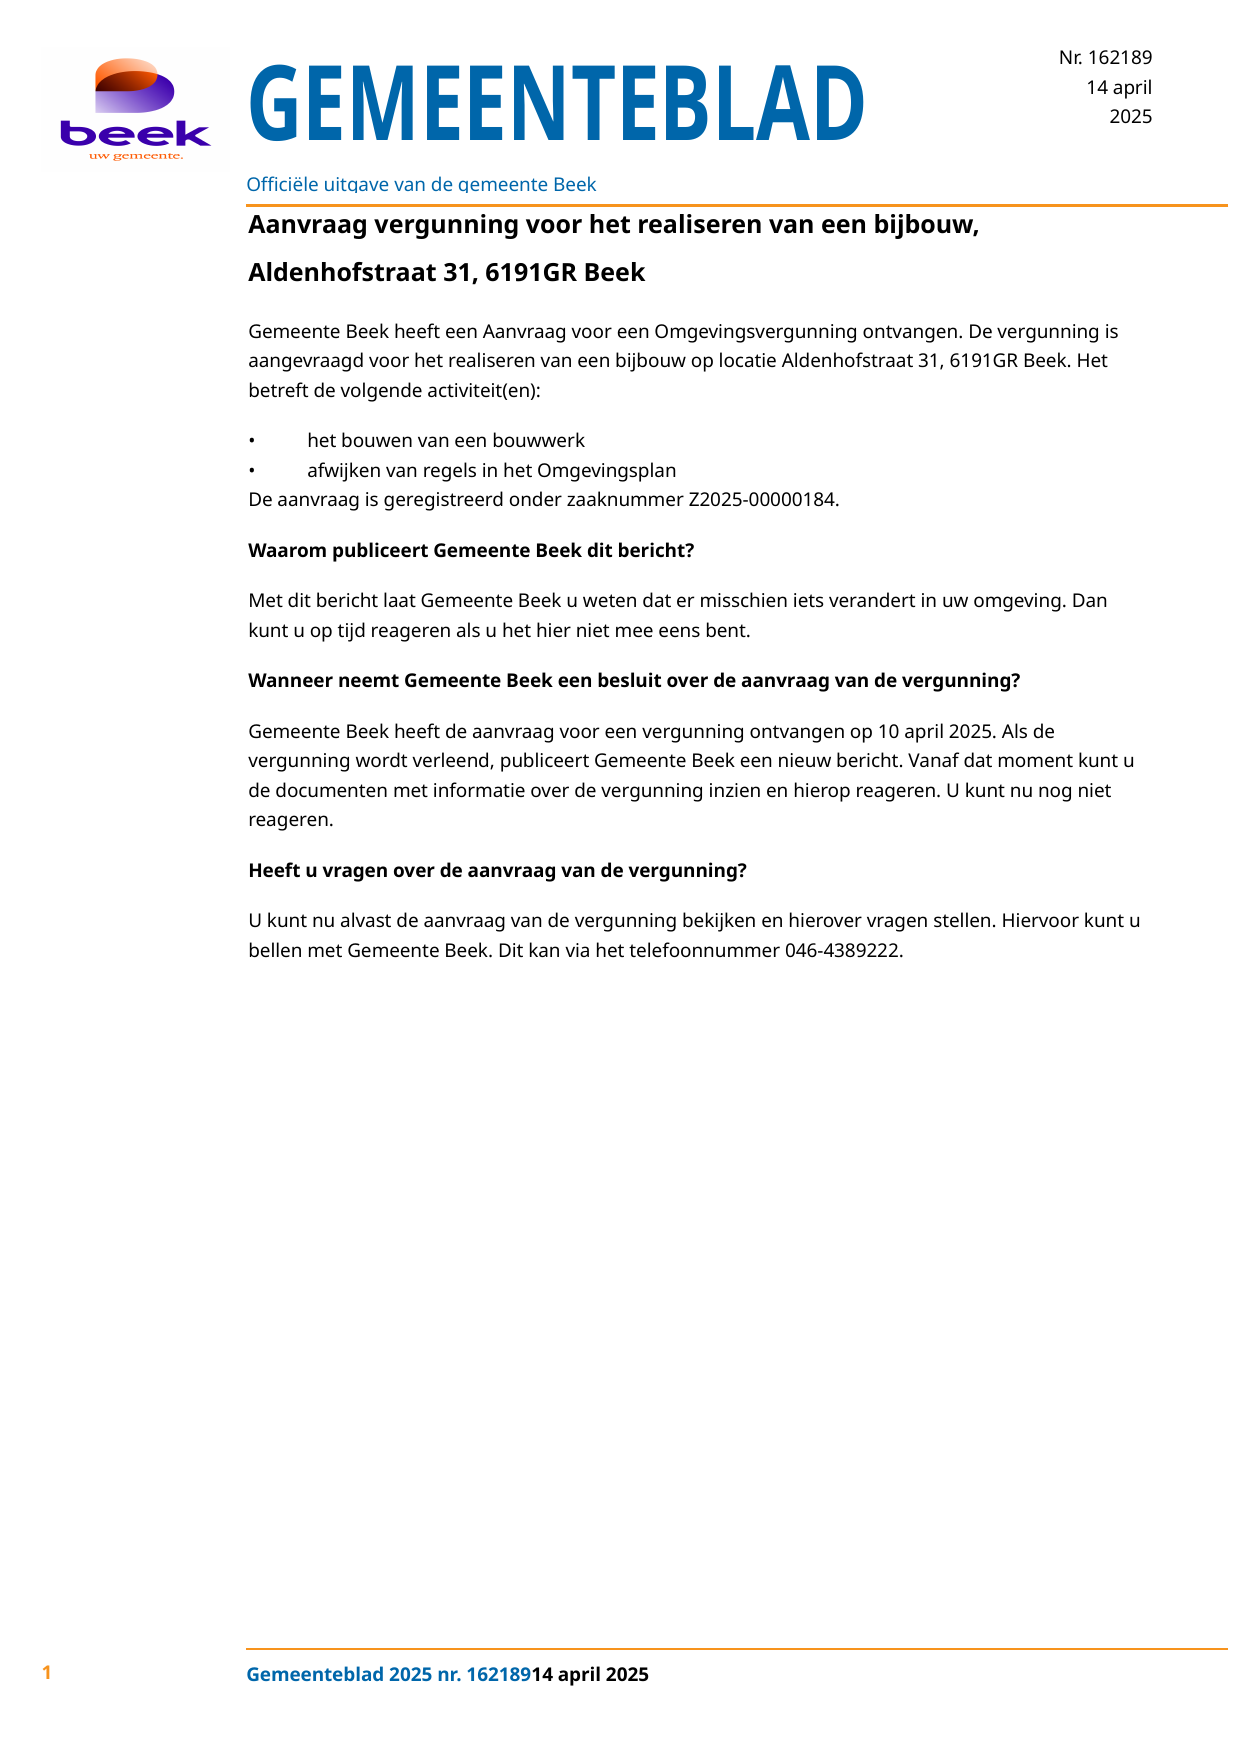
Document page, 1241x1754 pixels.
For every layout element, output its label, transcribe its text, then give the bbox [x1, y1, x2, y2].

text Gemeente Beek heeft een Aanvraag voor een Omgevingsvergunning ontvangen. De vergunning is aangevraagd voor het realiseren van een bijbouw op locatie Aldenhofstraat 31, 6191GR Beek. Het betreft de volgende activiteit(en): [248, 318, 1152, 403]
text Wanneer neemt Gemeente Beek een besluit over de aanvraag van de vergunning? [248, 667, 1152, 693]
text Aanvraag vergunning voor het realiseren van een bijbouw, Aldenhofstraat 31, 6191GR Beek [248, 207, 1152, 288]
text Waarom publiceert Gemeente Beek dit bericht? [248, 537, 1152, 563]
text Gemeente Beek heeft de aanvraag voor een vergunning ontvangen op 10 april 2025. Als de vergunning wordt verleend, publiceert Gemeente Beek een nieuw bericht. Vanaf dat moment kunt u de documenten met informatie over de vergunning inzien en hierop reageren. U kunt nu nog niet reageren. [248, 718, 1152, 832]
text Heeft u vragen over de aanvraag van de vergunning? [248, 857, 1152, 883]
picture [41, 47, 231, 172]
list het bouwen van een bouwwerk [248, 427, 1152, 453]
list afwijken van regels in het Omgevingsplan [248, 457, 1152, 483]
text De aanvraag is geregistreerd onder zaaknummer Z2025-00000184. [248, 487, 1152, 512]
text Met dit bericht laat Gemeente Beek u weten dat er misschien iets verandert in uw omgeving. Dan kunt u op tijd reageren als u het hier niet mee eens bent. [248, 587, 1152, 643]
text U kunt nu alvast de aanvraag van de vergunning bekijken en hierover vragen stellen. Hiervoor kunt u bellen met Gemeente Beek. Dit kan via het telefoonnummer 046-4389222. [248, 907, 1152, 963]
